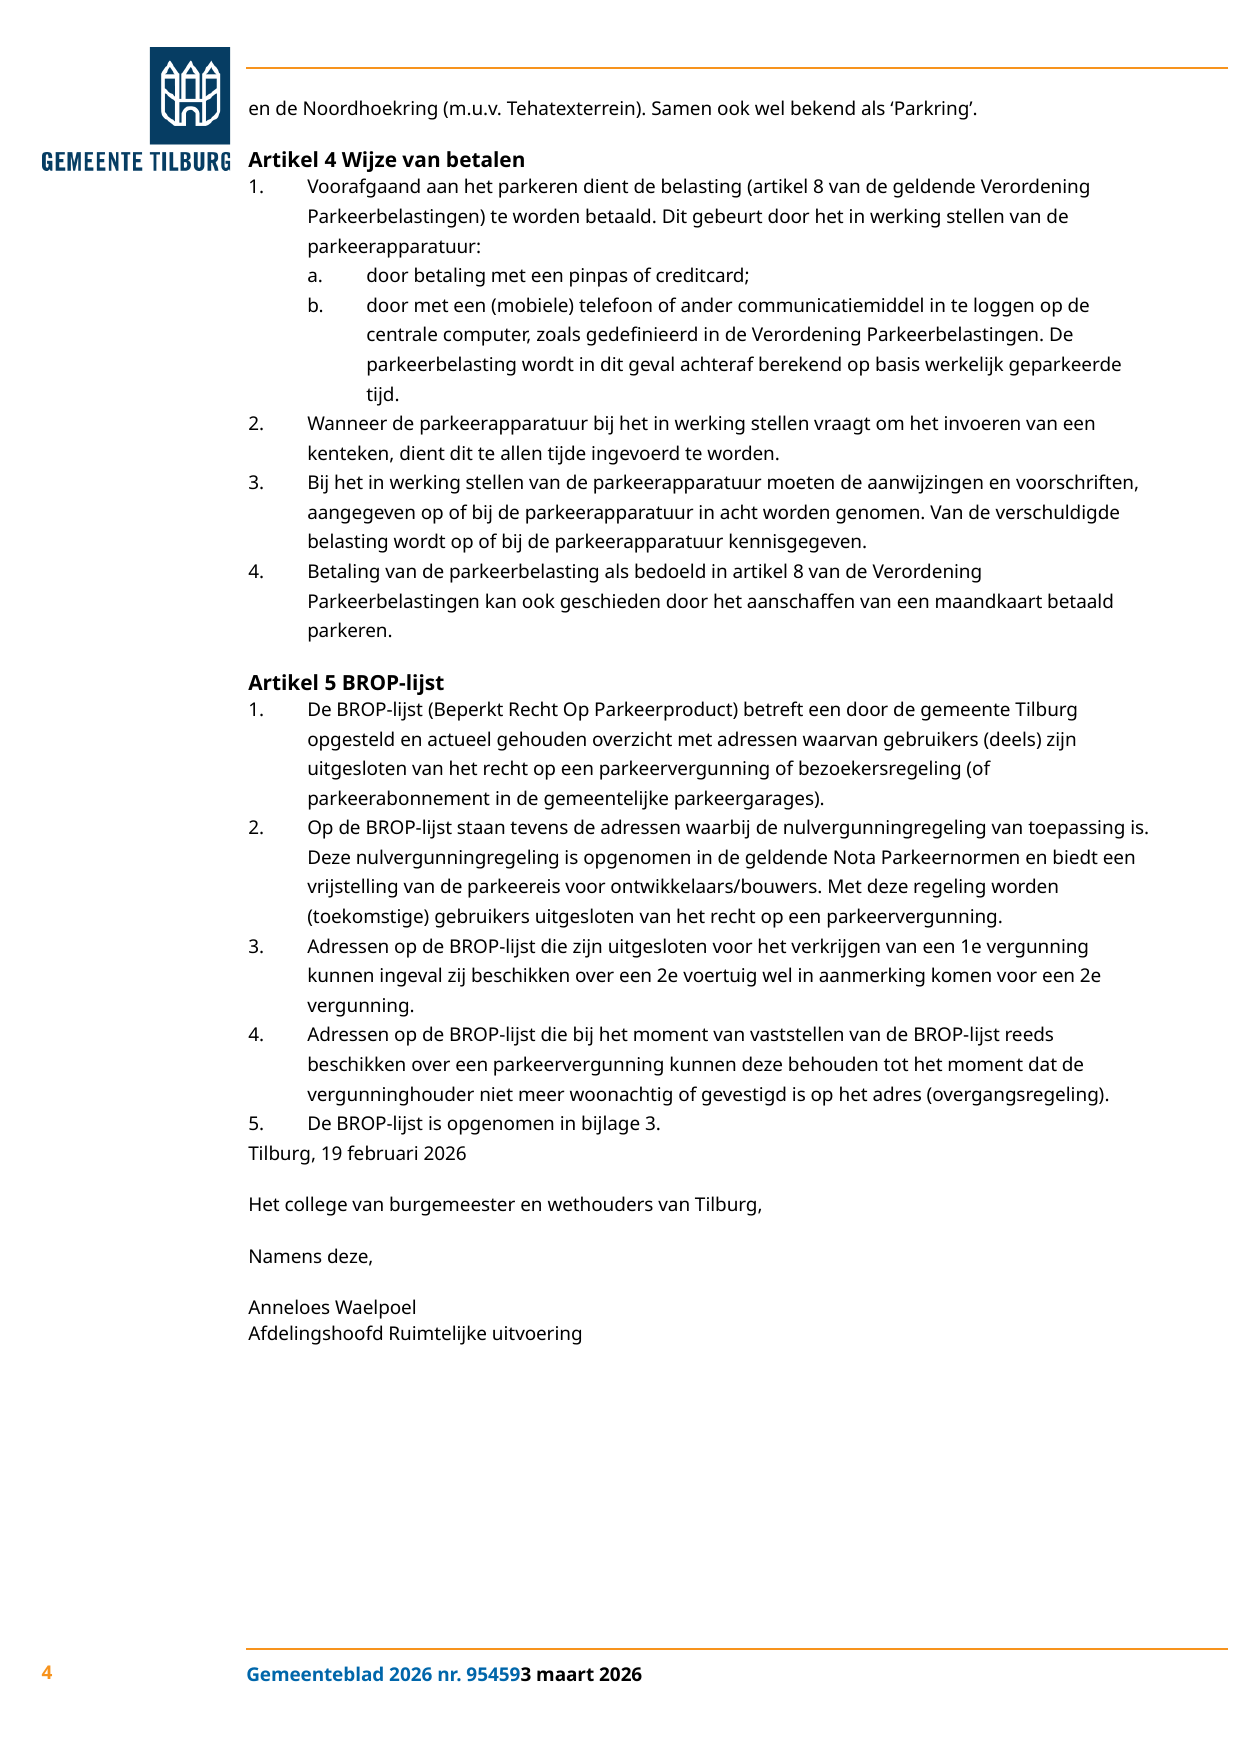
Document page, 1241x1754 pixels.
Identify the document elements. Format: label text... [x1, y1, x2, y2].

list De BROP-lijst (Beperkt Recht Op Parkeerproduct) betreft een door de gemeente Tilburg opgesteld en actueel gehouden overzicht met adressen waarvan gebruikers (deels) zijn uitgesloten van het recht op een parkeervergunning of bezoekersregeling (of parkeerabonnement in de gemeentelijke parkeergarages). [248, 696, 1152, 811]
text Artikel 4 Wijze van betalen [248, 145, 1152, 174]
list door met een (mobiele) telefoon of ander communicatiemiddel in te loggen op de centrale computer, zoals gedefinieerd in de Verordening Parkeerbelastingen. De parkeerbelasting wordt in dit geval achteraf berekend op basis werkelijk geparkeerde tijd. [307, 292, 1152, 406]
list door betaling met een pinpas of creditcard; [307, 262, 1152, 288]
list Op de BROP-lijst staan tevens de adressen waarbij de nulvergunningregeling van toepassing is. Deze nulvergunningregeling is opgenomen in de geldende Nota Parkeernormen en biedt een vrijstelling van de parkeereis voor ontwikkelaars/bouwers. Met deze regeling worden (toekomstige) gebruikers uitgesloten van het recht op een parkeervergunning. [248, 814, 1152, 929]
text Tilburg, 19 februari 2026 [248, 1140, 1152, 1166]
list Wanneer de parkeerapparatuur bij het in werking stellen vraagt om het invoeren van een kenteken, dient dit te allen tijde ingevoerd te worden. [248, 410, 1152, 466]
list Adressen op de BROP-lijst die bij het moment van vaststellen van de BROP-lijst reeds beschikken over een parkeervergunning kunnen deze behouden tot het moment dat de vergunninghouder niet meer woonachtig of gevestigd is op het adres (overgangsregeling). [248, 1022, 1152, 1107]
list Bij het in werking stellen van de parkeerapparatuur moeten de aanwijzingen en voorschriften, aangegeven op of bij de parkeerapparatuur in acht worden genomen. Van de verschuldigde belasting wordt op of bij de parkeerapparatuur kennisgegeven. [248, 469, 1152, 554]
text en de Noordhoekring (m.u.v. Tehatexterrein). Samen ook wel bekend als ‘Parkring’. [248, 95, 1152, 121]
text Artikel 5 BROP-lijst [248, 668, 1152, 696]
picture [41, 47, 231, 172]
list Betaling van de parkeerbelasting als bedoeld in artikel 8 van de Verordening Parkeerbelastingen kan ook geschieden door het aanschaffen van een maandkaart betaald parkeren. [248, 558, 1152, 643]
list De BROP-lijst is opgenomen in bijlage 3. [248, 1110, 1152, 1136]
text Het college van burgemeester en wethouders van Tilburg, [248, 1191, 1152, 1217]
text Namens deze, [248, 1243, 1152, 1269]
list Voorafgaand aan het parkeren dient de belasting (artikel 8 van de geldende Verordening Parkeerbelastingen) te worden betaald. Dit gebeurt door het in werking stellen van de parkeerapparatuur: [248, 174, 1152, 258]
list Adressen op de BROP-lijst die zijn uitgesloten voor het verkrijgen van een 1e vergunning kunnen ingeval zij beschikken over een 2e voertuig wel in aanmerking komen voor een 2e vergunning. [248, 933, 1152, 1018]
text Afdelingshoofd Ruimtelijke uitvoering [248, 1320, 1152, 1346]
text Anneloes Waelpoel [248, 1294, 1152, 1320]
